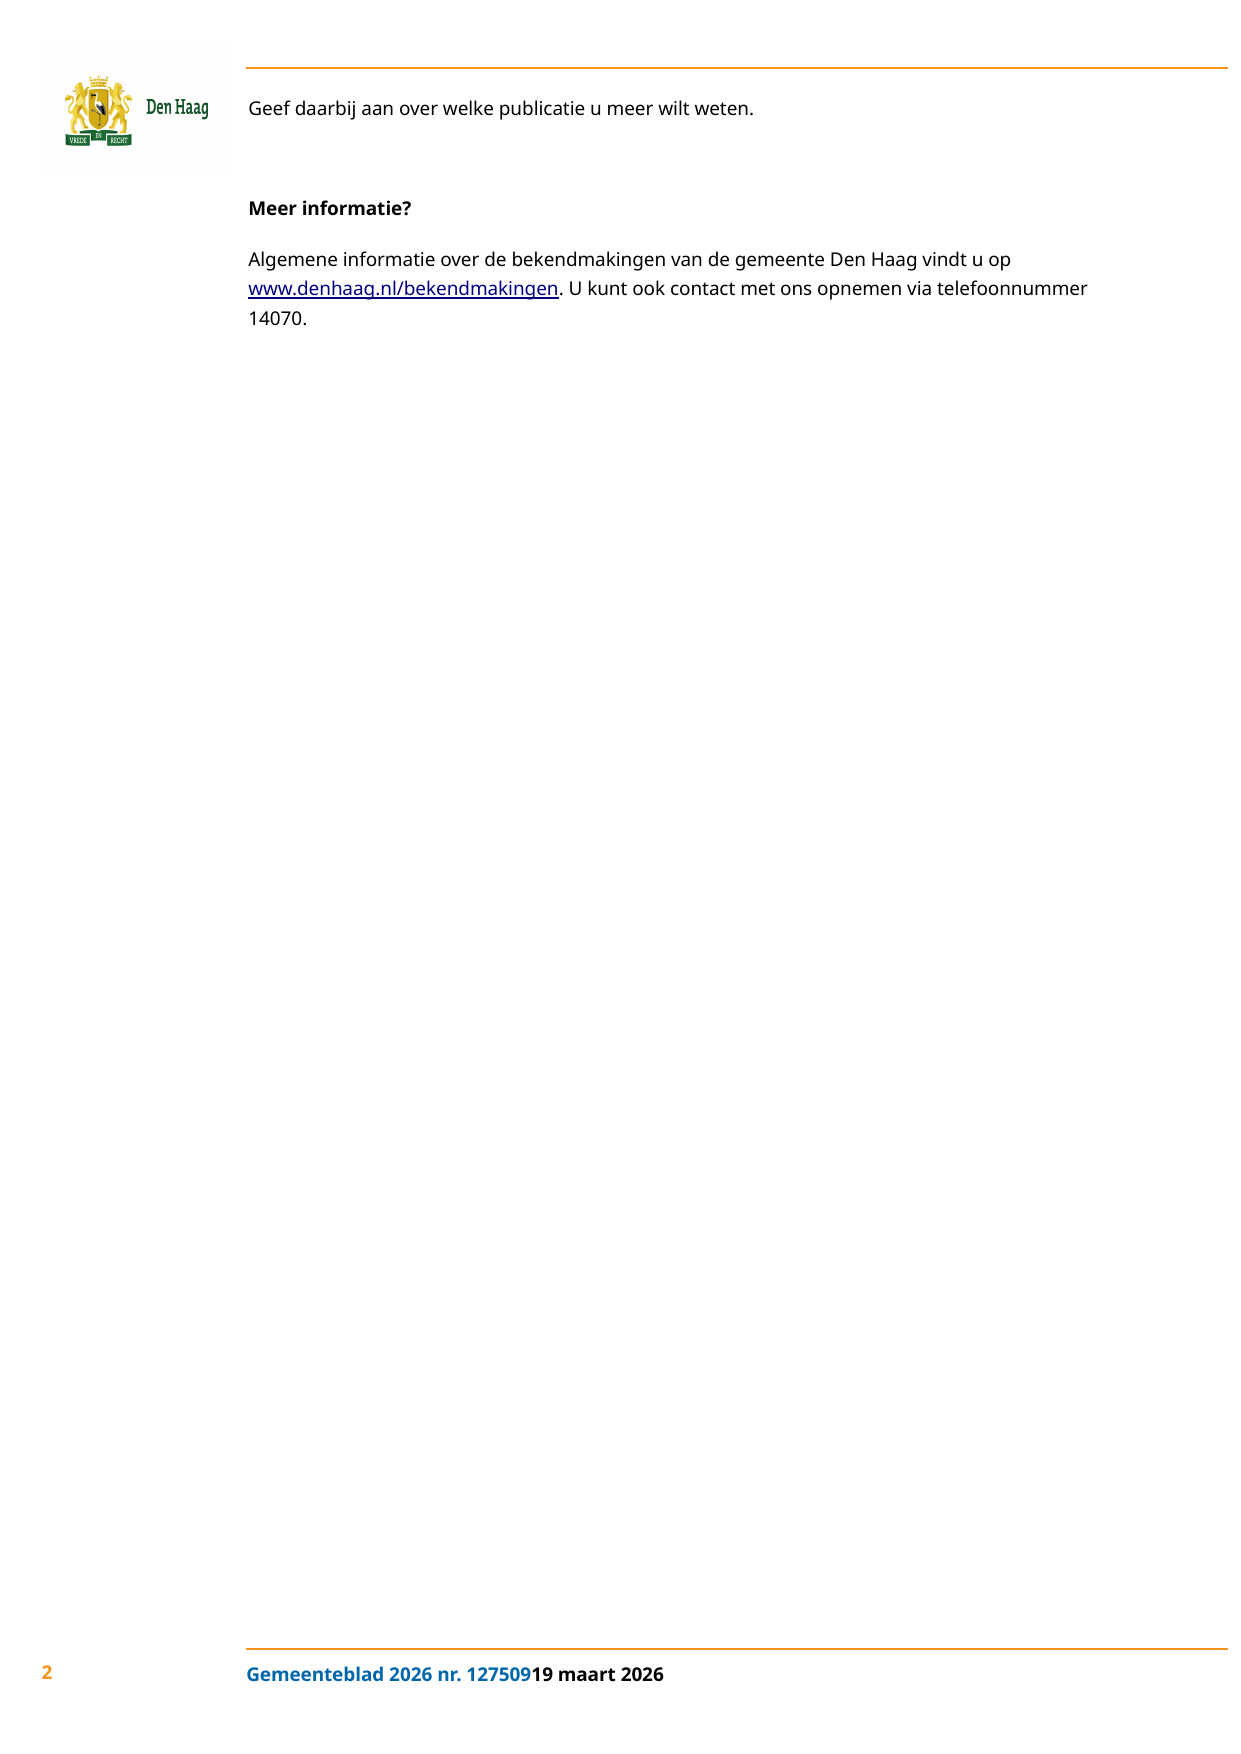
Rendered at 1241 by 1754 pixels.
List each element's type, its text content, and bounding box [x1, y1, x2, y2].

text Meer informatie? [248, 196, 1152, 221]
picture [41, 47, 231, 172]
text Algemene informatie over de bekendmakingen van de gemeente Den Haag vindt u op www.denhaag.nl/bekendmakingen. U kunt ook contact met ons opnemen via telefoonnummer 14070. [248, 246, 1152, 331]
text Geef daarbij aan over welke publicatie u meer wilt weten. [248, 95, 1152, 121]
